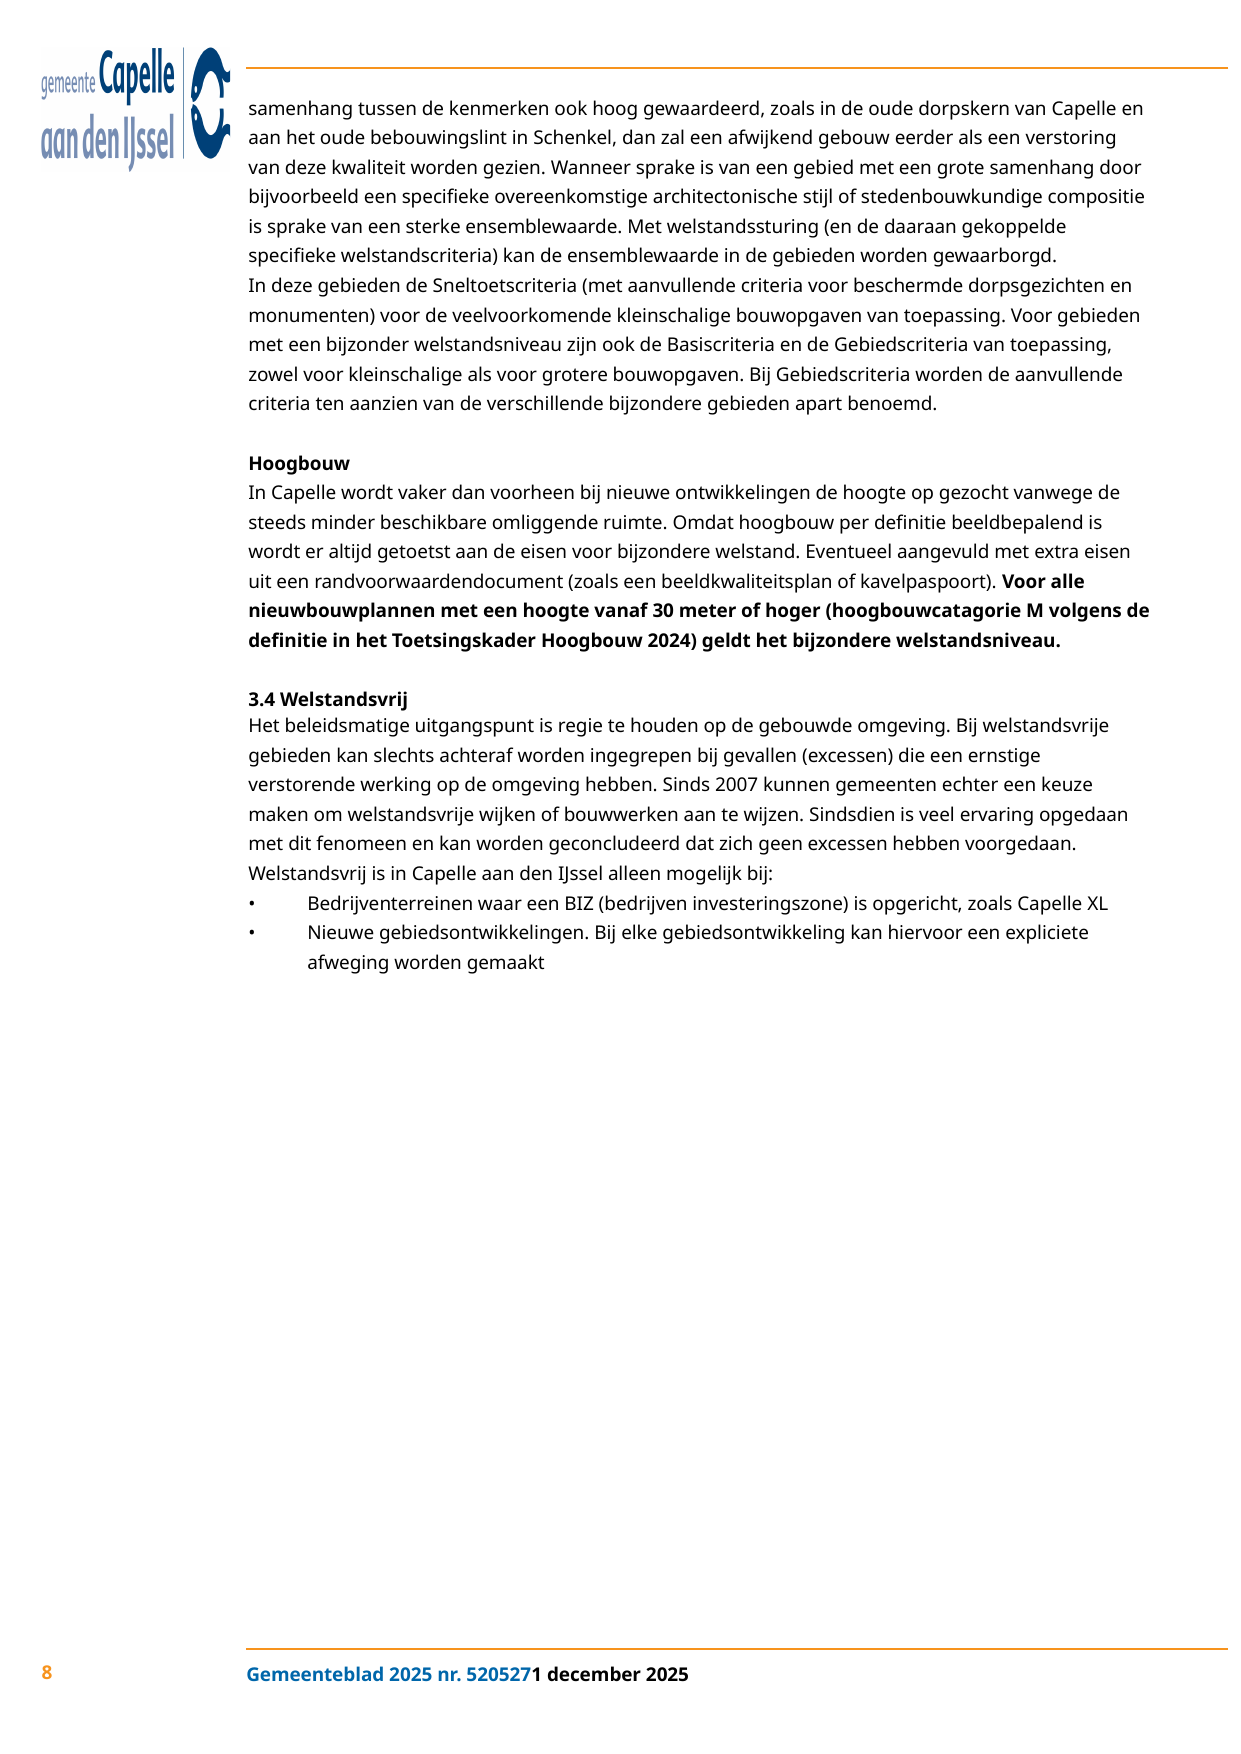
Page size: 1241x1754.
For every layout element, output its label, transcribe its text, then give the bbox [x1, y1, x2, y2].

text 3.4 Welstandsvrij [248, 686, 1152, 712]
list Bedrijventerreinen waar een BIZ (bedrijven investeringszone) is opgericht, zoals Capelle XL [248, 890, 1152, 915]
text samenhang tussen de kenmerken ook hoog gewaardeerd, zoals in de oude dorpskern van Capelle en aan het oude bebouwingslint in Schenkel, dan zal een afwijkend gebouw eerder als een verstoring van deze kwaliteit worden gezien. Wanneer sprake is van een gebied met een grote samenhang door bijvoorbeeld een specifieke overeenkomstige architectonische stijl of stedenbouwkundige compositie is sprake van een sterke ensemblewaarde. Met welstandssturing (en de daaraan gekoppelde specifieke welstandscriteria) kan de ensemblewaarde in de gebieden worden gewaarborgd. [248, 95, 1152, 268]
picture [41, 47, 231, 172]
text Het beleidsmatige uitgangspunt is regie te houden op de gebouwde omgeving. Bij welstandsvrije gebieden kan slechts achteraf worden ingegrepen bij gevallen (excessen) die een ernstige verstorende werking op de omgeving hebben. Sinds 2007 kunnen gemeenten echter een keuze maken om welstandsvrije wijken of bouwwerken aan te wijzen. Sindsdien is veel ervaring opgedaan met dit fenomeen en kan worden geconcludeerd dat zich geen excessen hebben voorgedaan. [248, 712, 1152, 856]
text Welstandsvrij is in Capelle aan den IJssel alleen mogelijk bij: [248, 860, 1152, 886]
text In Capelle wordt vaker dan voorheen bij nieuwe ontwikkelingen de hoogte op gezocht vanwege de steeds minder beschikbare omliggende ruimte. Omdat hoogbouw per definitie beeldbepalend is wordt er altijd getoetst aan de eisen voor bijzondere welstand. Eventueel aangevuld met extra eisen uit een randvoorwaardendocument (zoals een beeldkwaliteitsplan of kavelpaspoort). Voor alle nieuwbouwplannen met een hoogte vanaf 30 meter of hoger (hoogbouwcatagorie M volgens de definitie in het Toetsingskader Hoogbouw 2024) geldt het bijzondere welstandsniveau. [248, 479, 1152, 653]
text In deze gebieden de Sneltoetscriteria (met aanvullende criteria voor beschermde dorpsgezichten en monumenten) voor de veelvoorkomende kleinschalige bouwopgaven van toepassing. Voor gebieden met een bijzonder welstandsniveau zijn ook de Basiscriteria en de Gebiedscriteria van toepassing, zowel voor kleinschalige als voor grotere bouwopgaven. Bij Gebiedscriteria worden de aanvullende criteria ten aanzien van de verschillende bijzondere gebieden apart benoemd. [248, 272, 1152, 416]
list Nieuwe gebiedsontwikkelingen. Bij elke gebiedsontwikkeling kan hiervoor een expliciete afweging worden gemaakt [248, 919, 1152, 974]
text Hoogbouw [248, 450, 1152, 476]
